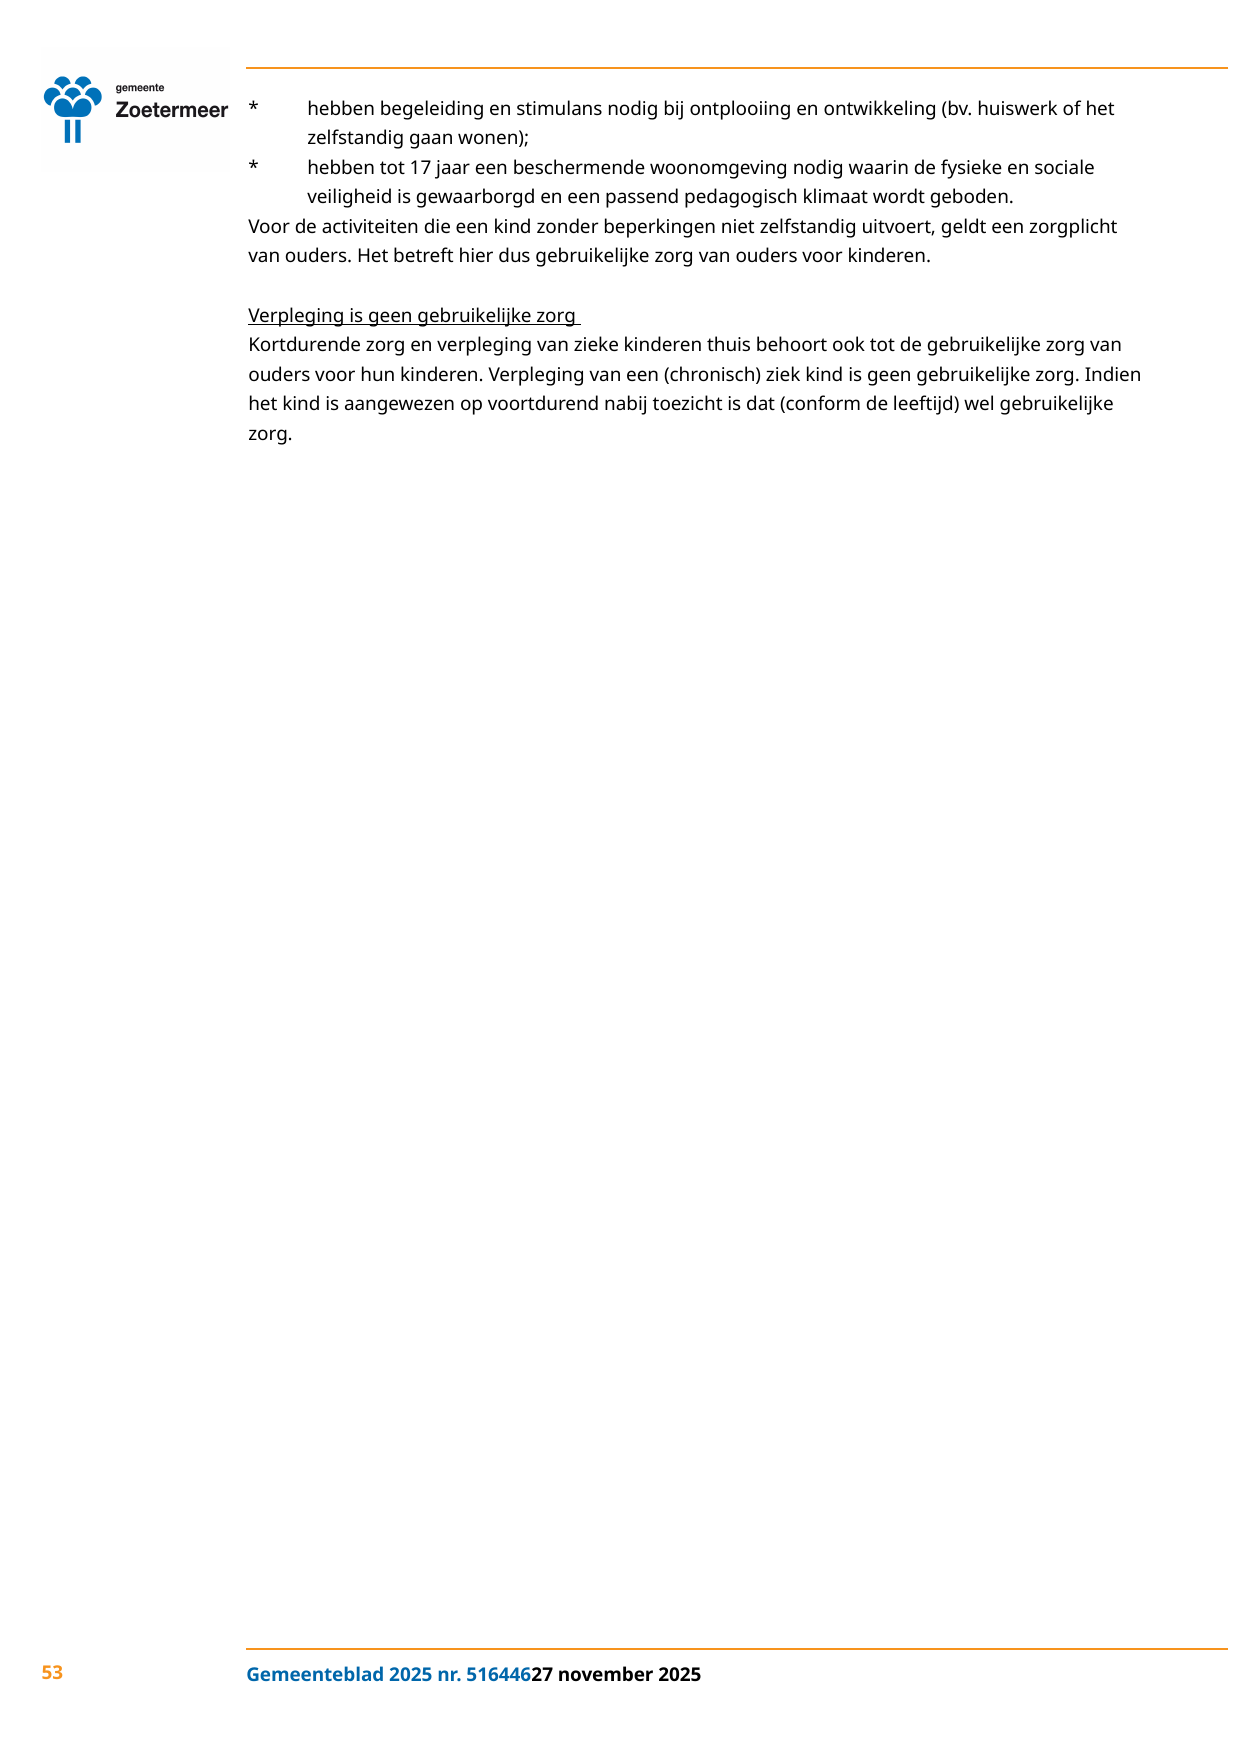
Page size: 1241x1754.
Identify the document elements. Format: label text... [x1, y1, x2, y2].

picture [41, 47, 231, 172]
text Voor de activiteiten die een kind zonder beperkingen niet zelfstandig uitvoert, geldt een zorgplicht van ouders. Het betreft hier dus gebruikelijke zorg van ouders voor kinderen. [248, 213, 1152, 268]
text Kortdurende zorg en verpleging van zieke kinderen thuis behoort ook tot de gebruikelijke zorg van ouders voor hun kinderen. Verpleging van een (chronisch) ziek kind is geen gebruikelijke zorg. Indien het kind is aangewezen op voortdurend nabij toezicht is dat (conform de leeftijd) wel gebruikelijke zorg. [248, 331, 1152, 446]
list hebben tot 17 jaar een beschermende woonomgeving nodig waarin de fysieke en sociale veiligheid is gewaarborgd en een passend pedagogisch klimaat wordt geboden. [248, 154, 1152, 209]
list hebben begeleiding en stimulans nodig bij ontplooiing en ontwikkeling (bv. huiswerk of het zelfstandig gaan wonen); [248, 95, 1152, 150]
text Verpleging is geen gebruikelijke zorg [248, 302, 1152, 328]
